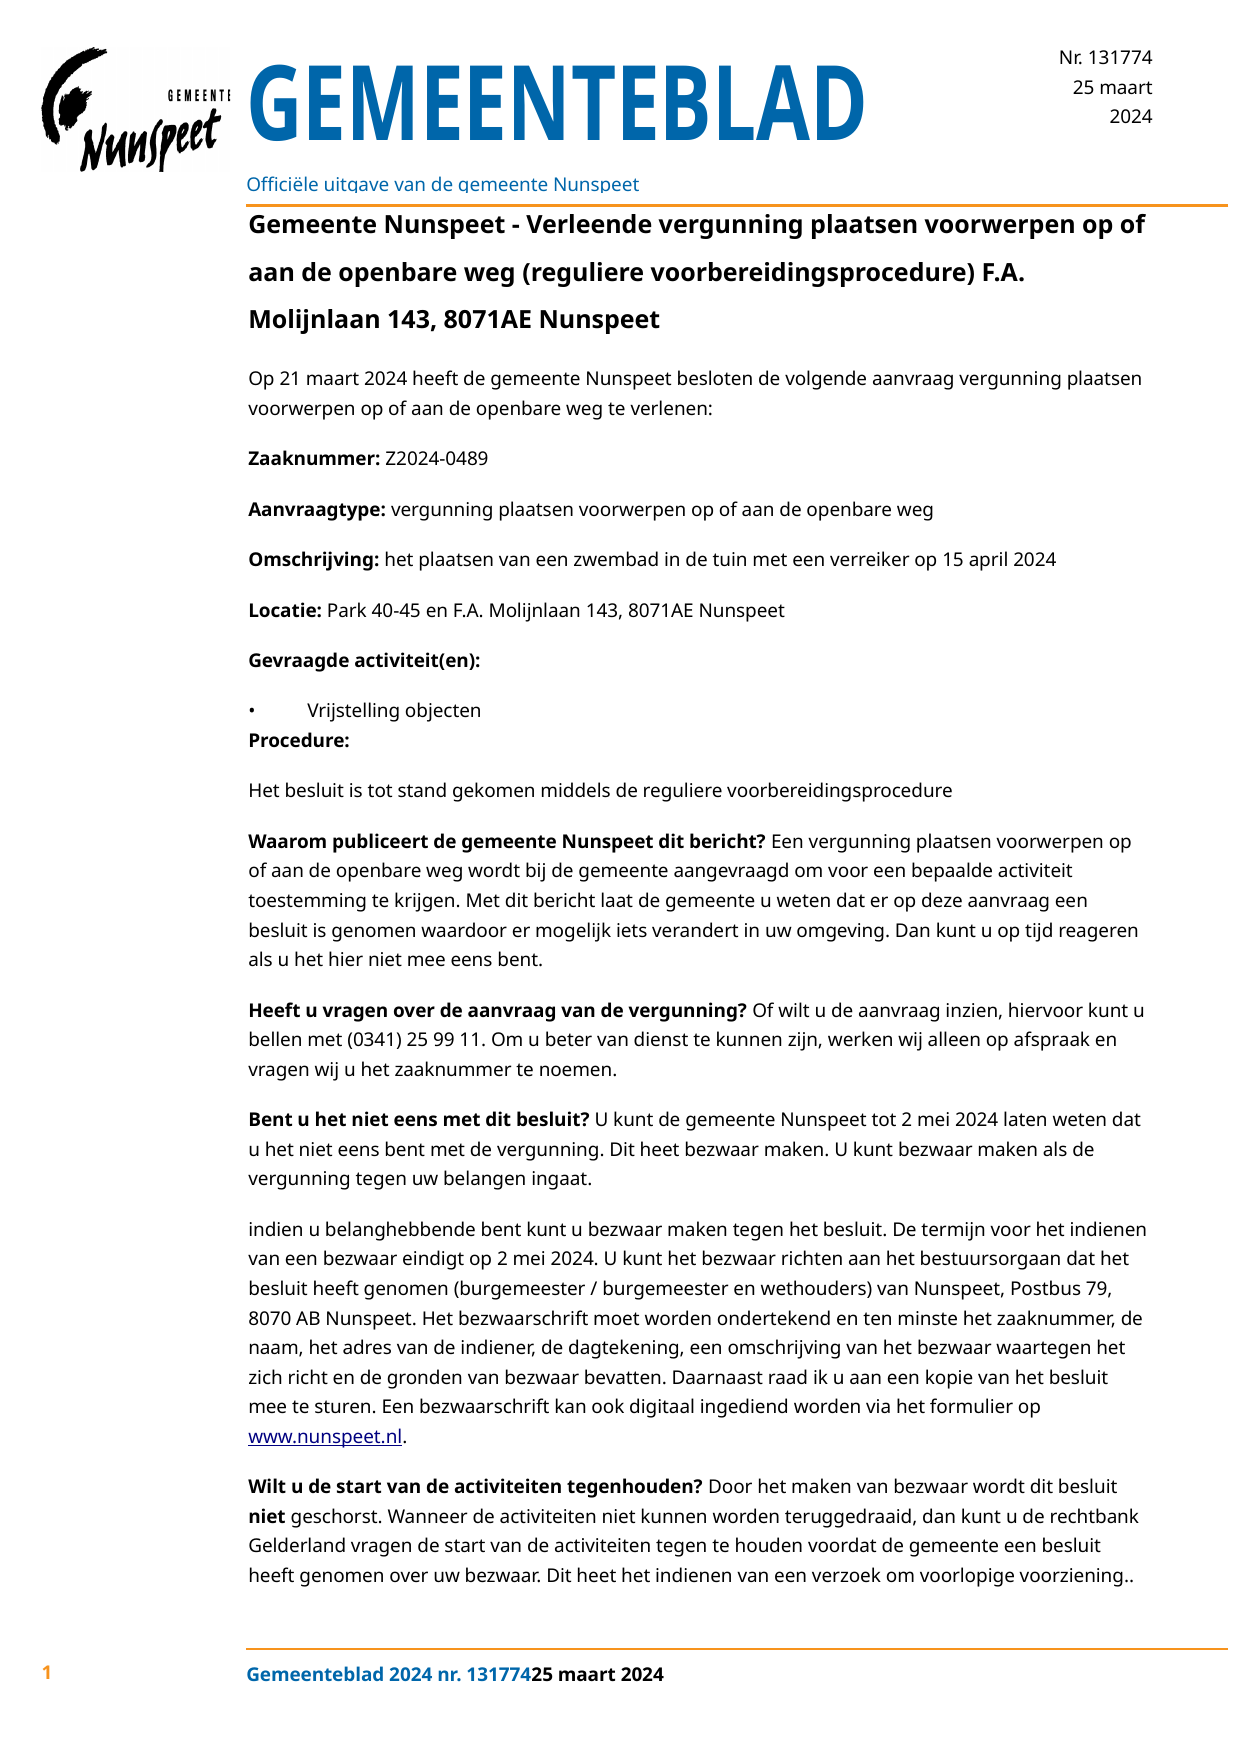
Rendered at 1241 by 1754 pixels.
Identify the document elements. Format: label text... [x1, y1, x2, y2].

text Procedure: [248, 727, 1152, 753]
text Heeft u vragen over de aanvraag van de vergunning? Of wilt u de aanvraag inzien, hiervoor kunt u bellen met (0341) 25 99 11. Om u beter van dienst te kunnen zijn, werken wij alleen op afspraak en vragen wij u het zaaknummer te noemen. [248, 997, 1152, 1082]
text indien u belanghebbende bent kunt u bezwaar maken tegen het besluit. De termijn voor het indienen van een bezwaar eindigt op 2 mei 2024. U kunt het bezwaar richten aan het bestuursorgaan dat het besluit heeft genomen (burgemeester / burgemeester en wethouders) van Nunspeet, Postbus 79, 8070 AB Nunspeet. Het bezwaarschrift moet worden ondertekend en ten minste het zaaknummer, de naam, het adres van de indiener, de dagtekening, een omschrijving van het bezwaar waartegen het zich richt en de gronden van bezwaar bevatten. Daarnaast raad ik u aan een kopie van het besluit mee te sturen. Een bezwaarschrift kan ook digitaal ingediend worden via het formulier op www.nunspeet.nl. [248, 1216, 1152, 1449]
text Omschrijving: het plaatsen van een zwembad in de tuin met een verreiker op 15 april 2024 [248, 546, 1152, 572]
text Bent u het niet eens met dit besluit? U kunt de gemeente Nunspeet tot 2 mei 2024 laten weten dat u het niet eens bent met de vergunning. Dit heet bezwaar maken. U kunt bezwaar maken als de vergunning tegen uw belangen ingaat. [248, 1106, 1152, 1191]
text Waarom publiceert de gemeente Nunspeet dit bericht? Een vergunning plaatsen voorwerpen op of aan de openbare weg wordt bij de gemeente aangevraagd om voor een bepaalde activiteit toestemming te krijgen. Met dit bericht laat de gemeente u weten dat er op deze aanvraag een besluit is genomen waardoor er mogelijk iets verandert in uw omgeving. Dan kunt u op tijd reageren als u het hier niet mee eens bent. [248, 828, 1152, 972]
text Locatie: Park 40-45 en F.A. Molijnlaan 143, 8071AE Nunspeet [248, 597, 1152, 622]
text Het besluit is tot stand gekomen middels de reguliere voorbereidingsprocedure [248, 778, 1152, 803]
text Gevraagde activiteit(en): [248, 647, 1152, 673]
text Gemeente Nunspeet - Verleende vergunning plaatsen voorwerpen op of aan de openbare weg (reguliere voorbereidingsprocedure) F.A. Molijnlaan 143, 8071AE Nunspeet [248, 207, 1152, 336]
picture [41, 47, 231, 172]
text Aanvraagtype: vergunning plaatsen voorwerpen op of aan de openbare weg [248, 496, 1152, 522]
text Zaaknummer: Z2024-0489 [248, 446, 1152, 471]
list Vrijstelling objecten [248, 698, 1152, 723]
text Wilt u de start van de activiteiten tegenhouden? Door het maken van bezwaar wordt dit besluit niet geschorst. Wanneer de activiteiten niet kunnen worden teruggedraaid, dan kunt u de rechtbank Gelderland vragen de start van de activiteiten tegen te houden voordat de gemeente een besluit heeft genomen over uw bezwaar. Dit heet het indienen van een verzoek om voorlopige voorziening.. [248, 1473, 1152, 1588]
text Op 21 maart 2024 heeft de gemeente Nunspeet besloten de volgende aanvraag vergunning plaatsen voorwerpen op of aan de openbare weg te verlenen: [248, 366, 1152, 421]
